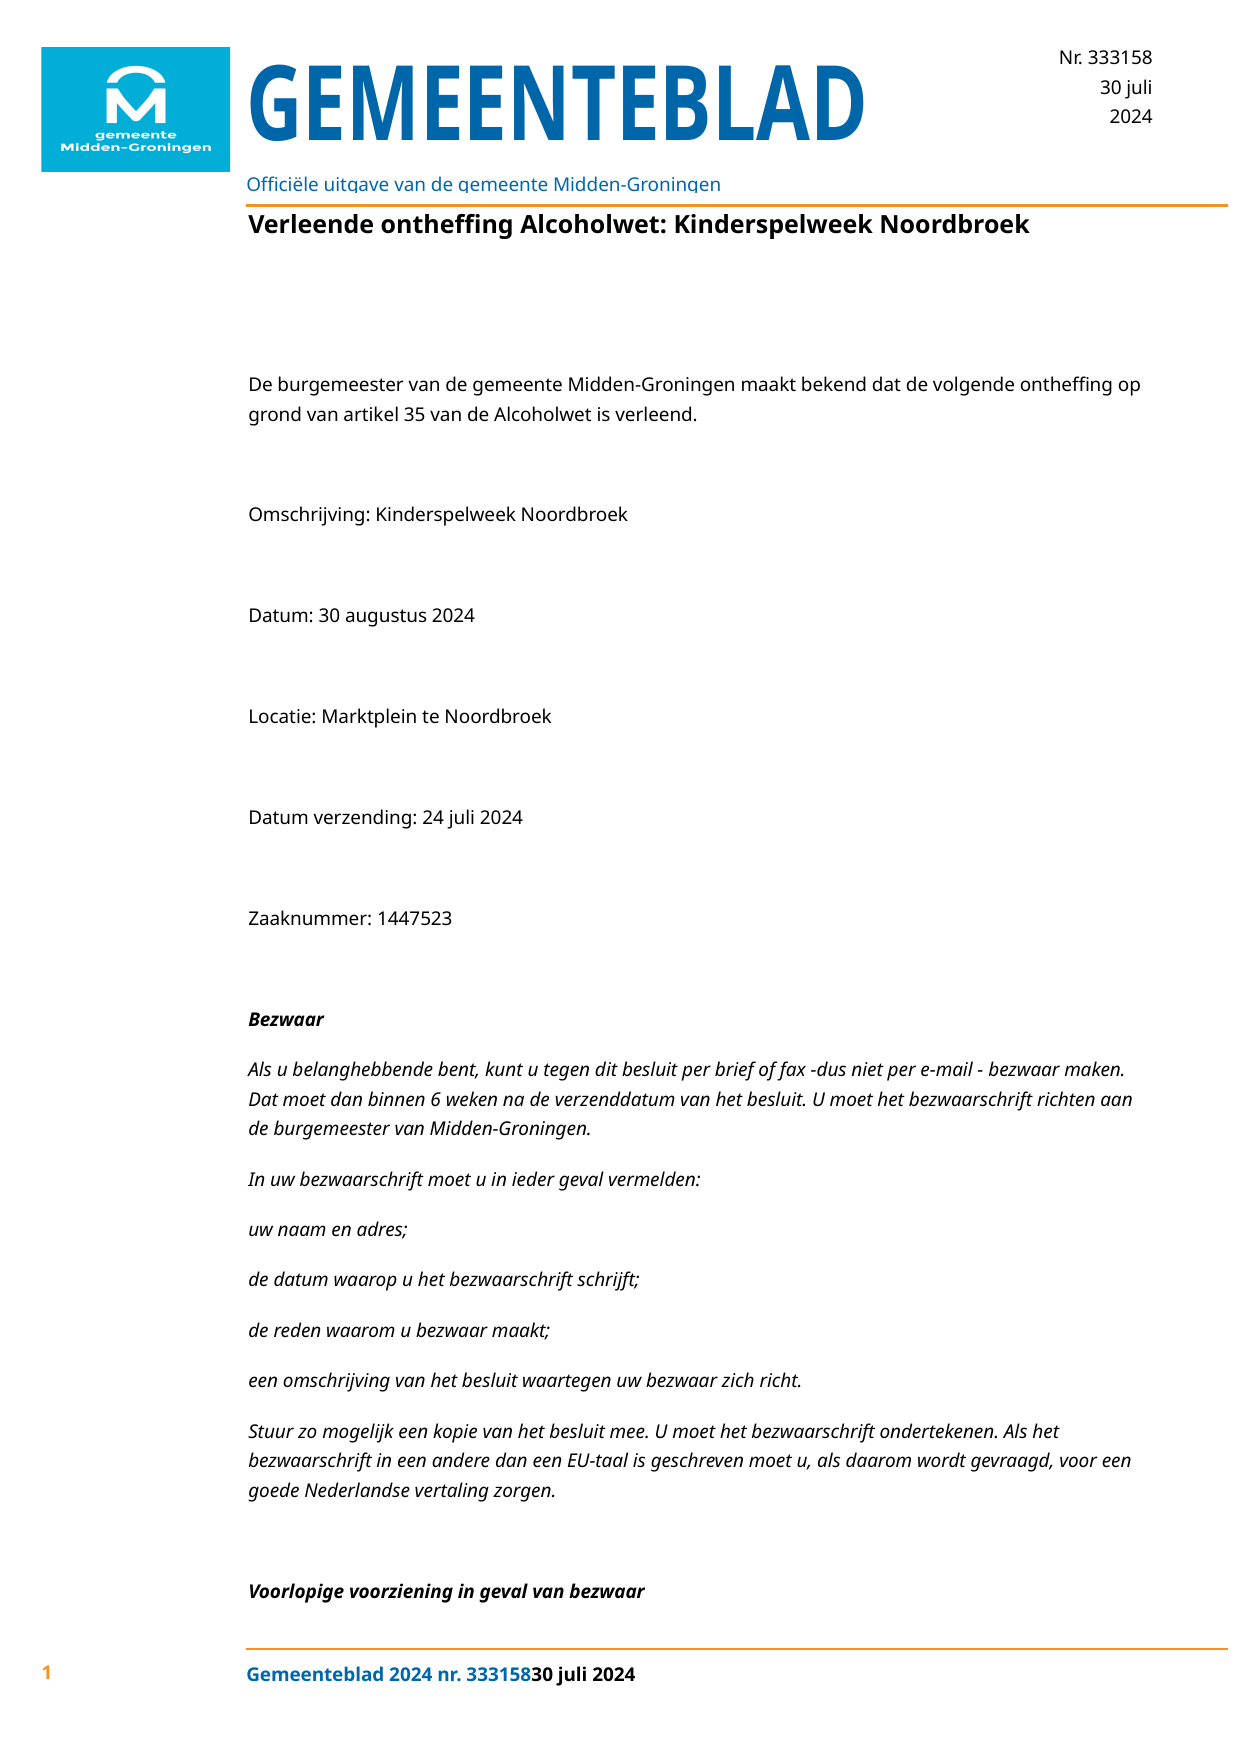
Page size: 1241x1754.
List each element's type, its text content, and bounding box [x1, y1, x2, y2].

text Verleende ontheffing Alcoholwet: Kinderspelweek Noordbroek [248, 207, 1152, 241]
text Voorlopige voorziening in geval van bezwaar [248, 1578, 1152, 1603]
text uw naam en adres; [248, 1216, 1152, 1242]
text Datum: 30 augustus 2024 [248, 602, 1152, 628]
text De burgemeester van de gemeente Midden-Groningen maakt bekend dat de volgende ontheffing op grond van artikel 35 van de Alcoholwet is verleend. [248, 371, 1152, 426]
picture [107, 89, 165, 122]
text Omschrijving: Kinderspelweek Noordbroek [248, 502, 1152, 527]
text Locatie: Marktplein te Noordbroek [248, 703, 1152, 729]
text een omschrijving van het besluit waartegen uw bezwaar zich richt. [248, 1367, 1152, 1393]
text Als u belanghebbende bent, kunt u tegen dit besluit per brief of fax -dus niet per e-mail - bezwaar maken. Dat moet dan binnen 6 weken na de verzenddatum van het besluit. U moet het bezwaarschrift richten aan de burgemeester van Midden-Groningen. [248, 1056, 1152, 1141]
text Bezwaar [248, 1006, 1152, 1031]
picture [184, 146, 190, 153]
text Zaaknummer: 1447523 [248, 905, 1152, 931]
text de reden waarom u bezwaar maakt; [248, 1317, 1152, 1343]
text Stuur zo mogelijk een kopie van het besluit mee. U moet het bezwaarschrift ondertekenen. Als het bezwaarschrift in een andere dan een EU-taal is geschreven moet u, als daarom wordt gevraagd, voor een goede Nederlandse vertaling zorgen. [248, 1418, 1152, 1503]
text In uw bezwaarschrift moet u in ieder geval vermelden: [248, 1166, 1152, 1191]
text Datum verzending: 24 juli 2024 [248, 804, 1152, 830]
picture [108, 66, 164, 82]
text de datum waarop u het bezwaarschrift schrijft; [248, 1267, 1152, 1292]
